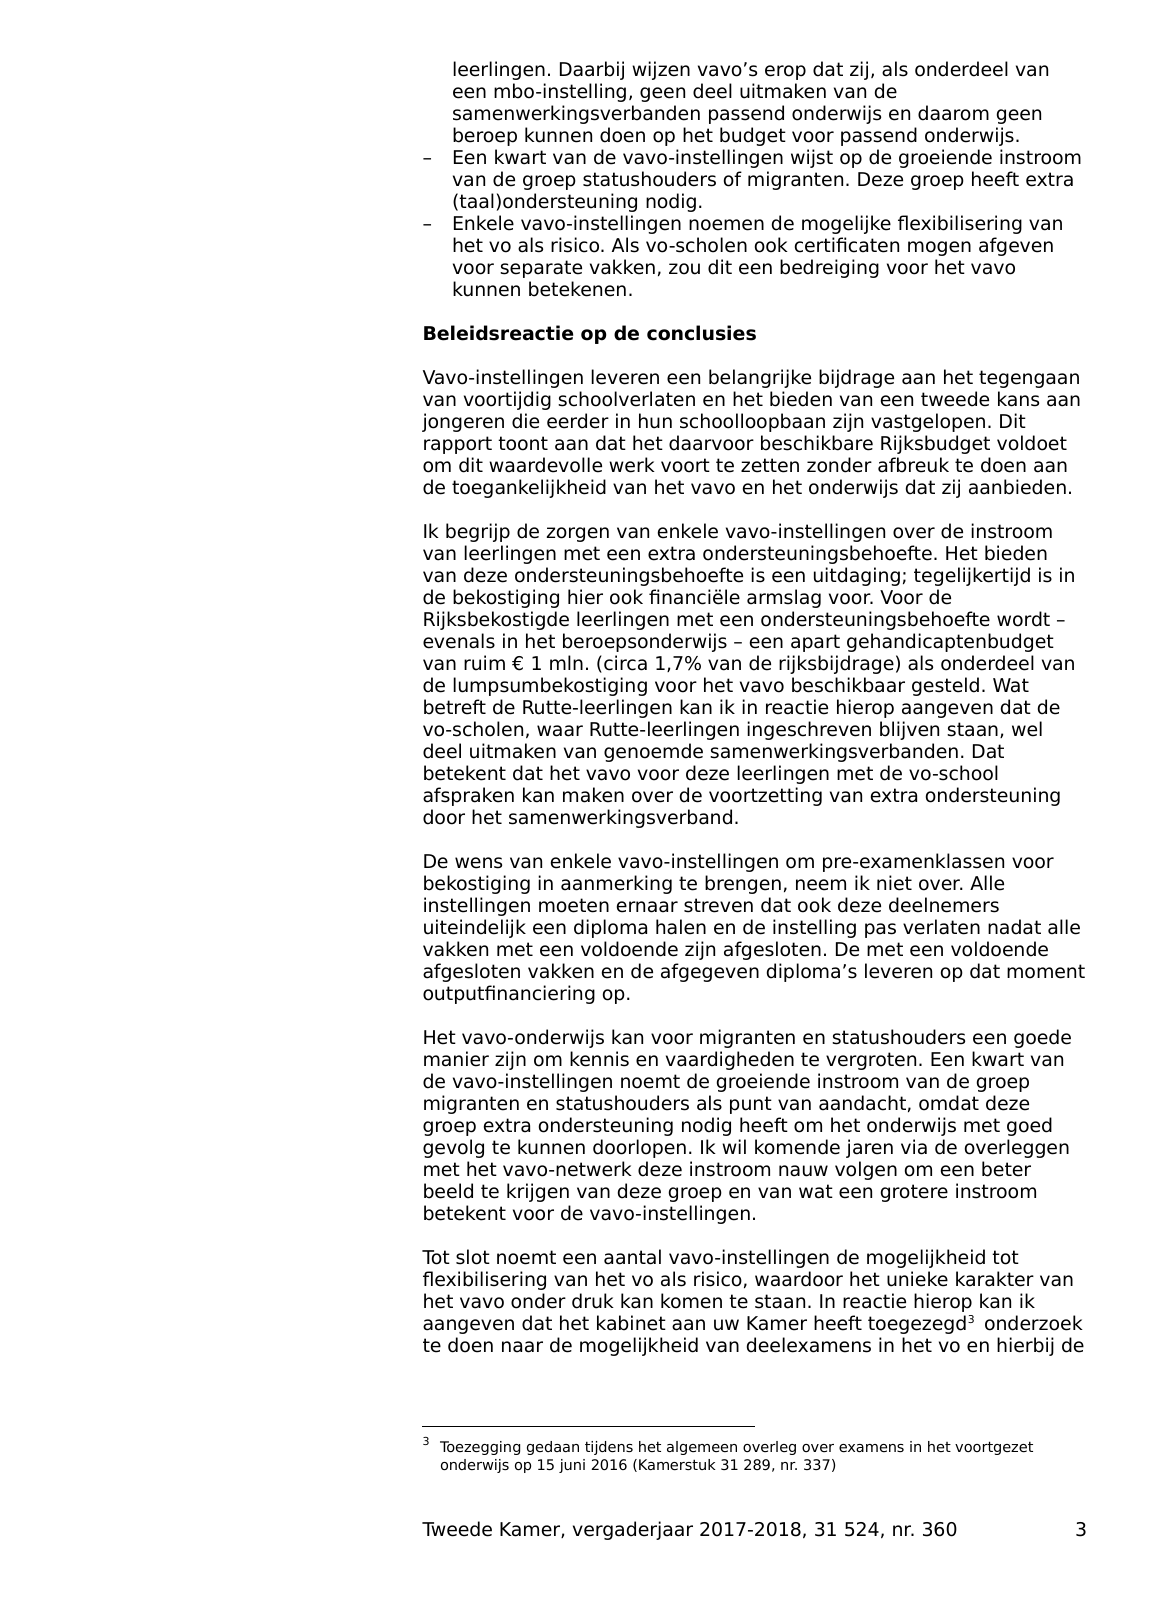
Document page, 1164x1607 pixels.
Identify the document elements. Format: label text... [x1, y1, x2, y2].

text De wens van enkele vavo-instellingen om pre-examenklassen voor bekostiging in aanmerking te brengen, neem ik niet over. Alle instellingen moeten ernaar streven dat ook deze deelnemers uiteindelijk een diploma halen en de instelling pas verlaten nadat alle vakken met een voldoende zijn afgesloten. De met een voldoende afgesloten vakken en de afgegeven diploma’s leveren op dat moment outputfinanciering op. [422, 851, 1087, 1005]
text leerlingen. Daarbij wijzen vavo’s erop dat zij, als onderdeel van een mbo-instelling, geen deel uitmaken van de samenwerkingsverbanden passend onderwijs en daarom geen beroep kunnen doen op het budget voor passend onderwijs. [422, 59, 1087, 147]
text Ik begrijp de zorgen van enkele vavo-instellingen over de instroom van leerlingen met een extra ondersteuningsbehoefte. Het bieden van deze ondersteuningsbehoefte is een uitdaging; tegelijkertijd is in de bekostiging hier ook financiële armslag voor. Voor de Rijksbekostigde leerlingen met een ondersteuningsbehoefte wordt – evenals in het beroepsonderwijs – een apart gehandicaptenbudget van ruim € 1 mln. (circa 1,7% van de rijksbijdrage) als onderdeel van de lumpsumbekostiging voor het vavo beschikbaar gesteld. Wat betreft de Rutte-leerlingen kan ik in reactie hierop aangeven dat de vo-scholen, waar Rutte-leerlingen ingeschreven blijven staan, wel deel uitmaken van genoemde samenwerkingsverbanden. Dat betekent dat het vavo voor deze leerlingen met de vo-school afspraken kan maken over de voortzetting van extra ondersteuning door het samenwerkingsverband. [422, 521, 1087, 829]
text Vavo-instellingen leveren een belangrijke bijdrage aan het tegengaan van voortijdig schoolverlaten en het bieden van een tweede kans aan jongeren die eerder in hun schoolloopbaan zijn vastgelopen. Dit rapport toont aan dat het daarvoor beschikbare Rijksbudget voldoet om dit waardevolle werk voort te zetten zonder afbreuk te doen aan de toegankelijkheid van het vavo en het onderwijs dat zij aanbieden. [422, 367, 1087, 499]
text Tot slot noemt een aantal vavo-instellingen de mogelijkheid tot flexibilisering van het vo als risico, waardoor het unieke karakter van het vavo onder druk kan komen te staan. In reactie hierop kan ik aangeven dat het kabinet aan uw Kamer heeft toegezegd onderzoek te doen naar de mogelijkheid van deelexamens in het vo en hierbij de [422, 1247, 1087, 1357]
text Toezegging gedaan tijdens het algemeen overleg over examens in het voortgezet onderwijs op 15 juni 2016 (Kamerstuk 31 289, nr. 337) [422, 1435, 1087, 1474]
text Het vavo-onderwijs kan voor migranten en statushouders een goede manier zijn om kennis en vaardigheden te vergroten. Een kwart van de vavo-instellingen noemt de groeiende instroom van de groep migranten en statushouders als punt van aandacht, omdat deze groep extra ondersteuning nodig heeft om het onderwijs met goed gevolg te kunnen doorlopen. Ik wil komende jaren via de overleggen met het vavo-netwerk deze instroom nauw volgen om een beter beeld te krijgen van deze groep en van wat een grotere instroom betekent voor de vavo-instellingen. [422, 1027, 1087, 1225]
subtitle Beleidsreactie op de conclusies [422, 323, 1087, 345]
text – Een kwart van de vavo-instellingen wijst op de groeiende instroom van de groep statushouders of migranten. Deze groep heeft extra (taal)ondersteuning nodig. [422, 147, 1087, 213]
text – Enkele vavo-instellingen noemen de mogelijke flexibilisering van het vo als risico. Als vo-scholen ook certificaten mogen afgeven voor separate vakken, zou dit een bedreiging voor het vavo kunnen betekenen. [422, 213, 1087, 301]
